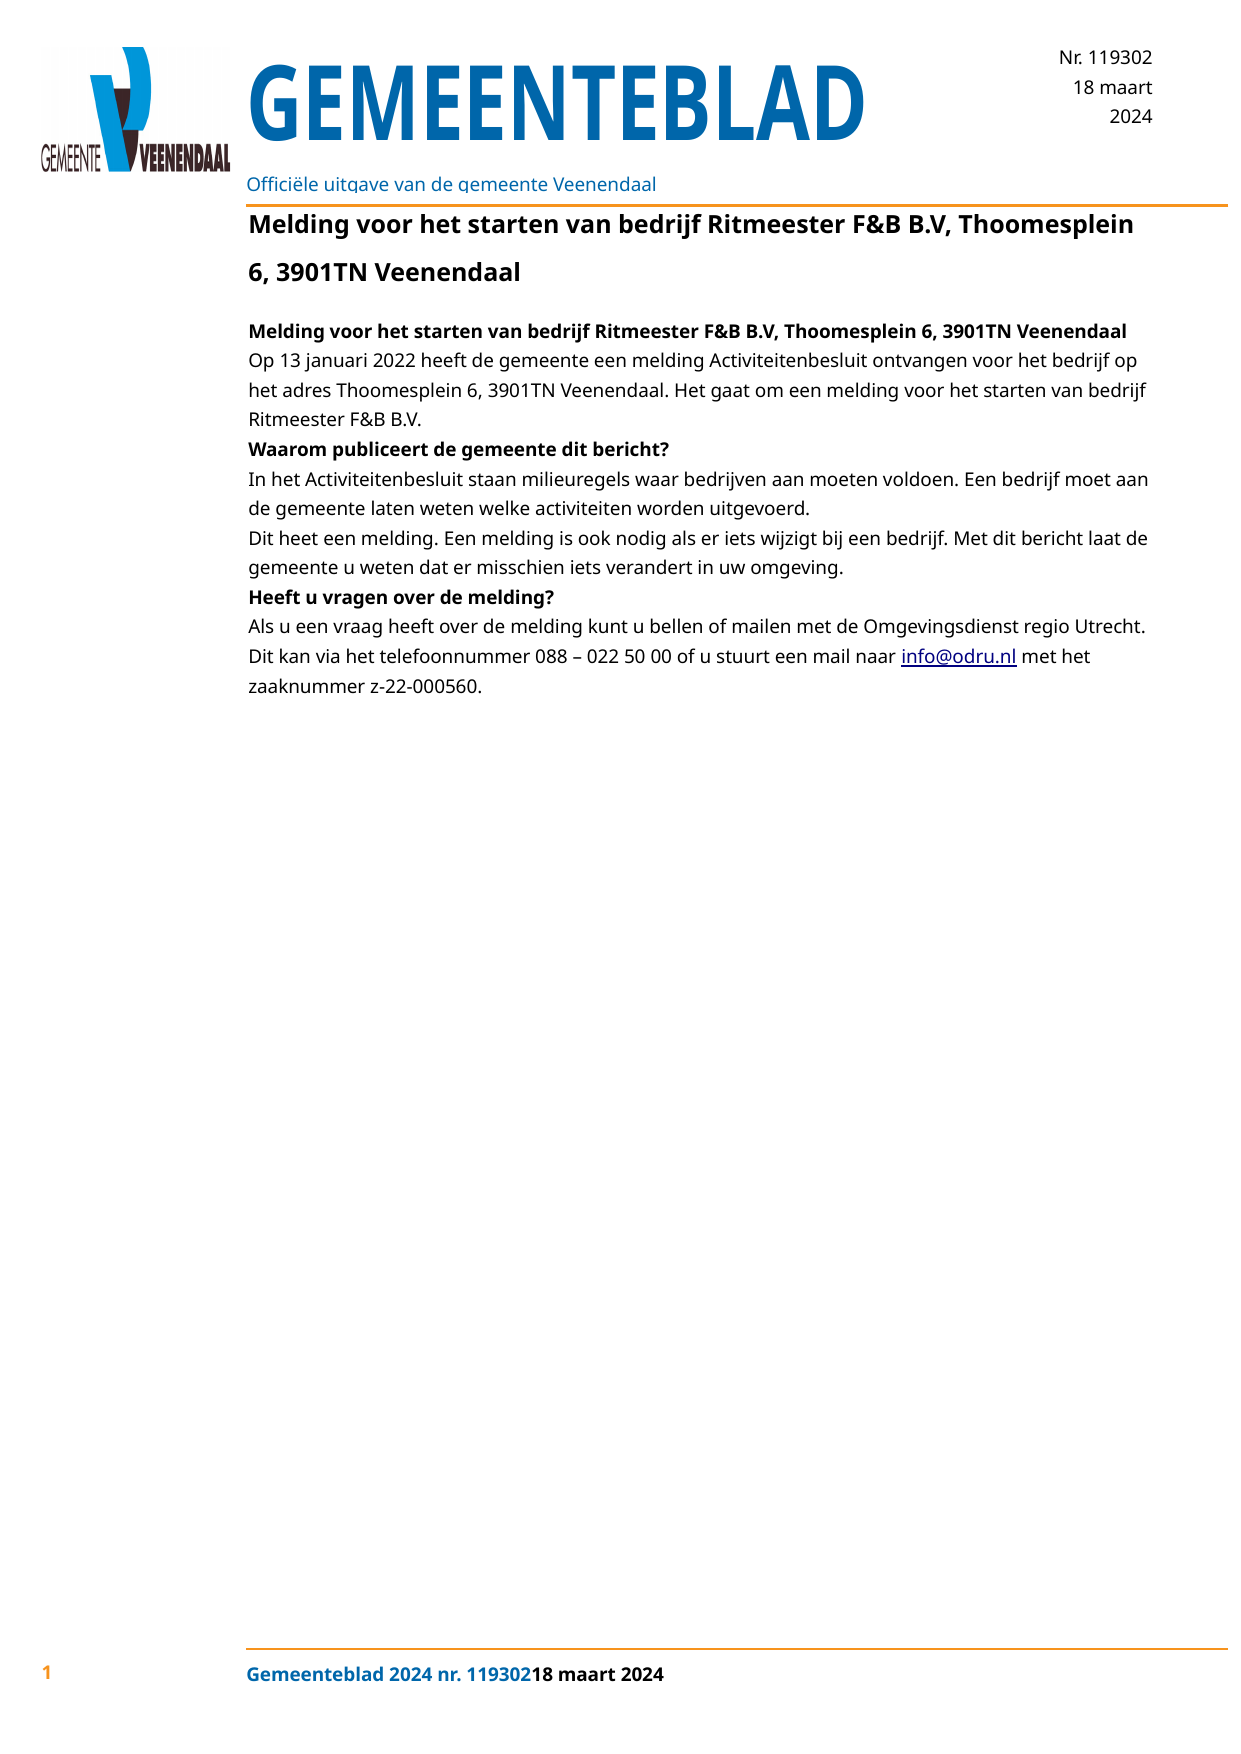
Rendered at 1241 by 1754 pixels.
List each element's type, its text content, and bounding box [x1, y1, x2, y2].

text Als u een vraag heeft over de melding kunt u bellen of mailen met de Omgevingsdienst regio Utrecht. Dit kan via het telefoonnummer 088 – 022 50 00 of u stuurt een mail naar info@odru.nl met het zaaknummer z-22-000560. [248, 614, 1152, 699]
picture [41, 47, 130, 172]
text Melding voor het starten van bedrijf Ritmeester F&B B.V, Thoomesplein 6, 3901TN Veenendaal [248, 207, 1152, 288]
text Melding voor het starten van bedrijf Ritmeester F&B B.V, Thoomesplein 6, 3901TN Veenendaal [248, 318, 1152, 344]
text Dit heet een melding. Een melding is ook nodig als er iets wijzigt bij een bedrijf. Met dit bericht laat de gemeente u weten dat er misschien iets verandert in uw omgeving. [248, 525, 1152, 580]
text Heeft u vragen over de melding? [248, 584, 1152, 610]
text Op 13 januari 2022 heeft de gemeente een melding Activiteitenbesluit ontvangen voor het bedrijf op het adres Thoomesplein 6, 3901TN Veenendaal. Het gaat om een melding voor het starten van bedrijf Ritmeester F&B B.V. [248, 347, 1152, 432]
text In het Activiteitenbesluit staan milieuregels waar bedrijven aan moeten voldoen. Een bedrijf moet aan de gemeente laten weten welke activiteiten worden uitgevoerd. [248, 466, 1152, 521]
text Waarom publiceert de gemeente dit bericht? [248, 436, 1152, 462]
picture [123, 47, 231, 172]
